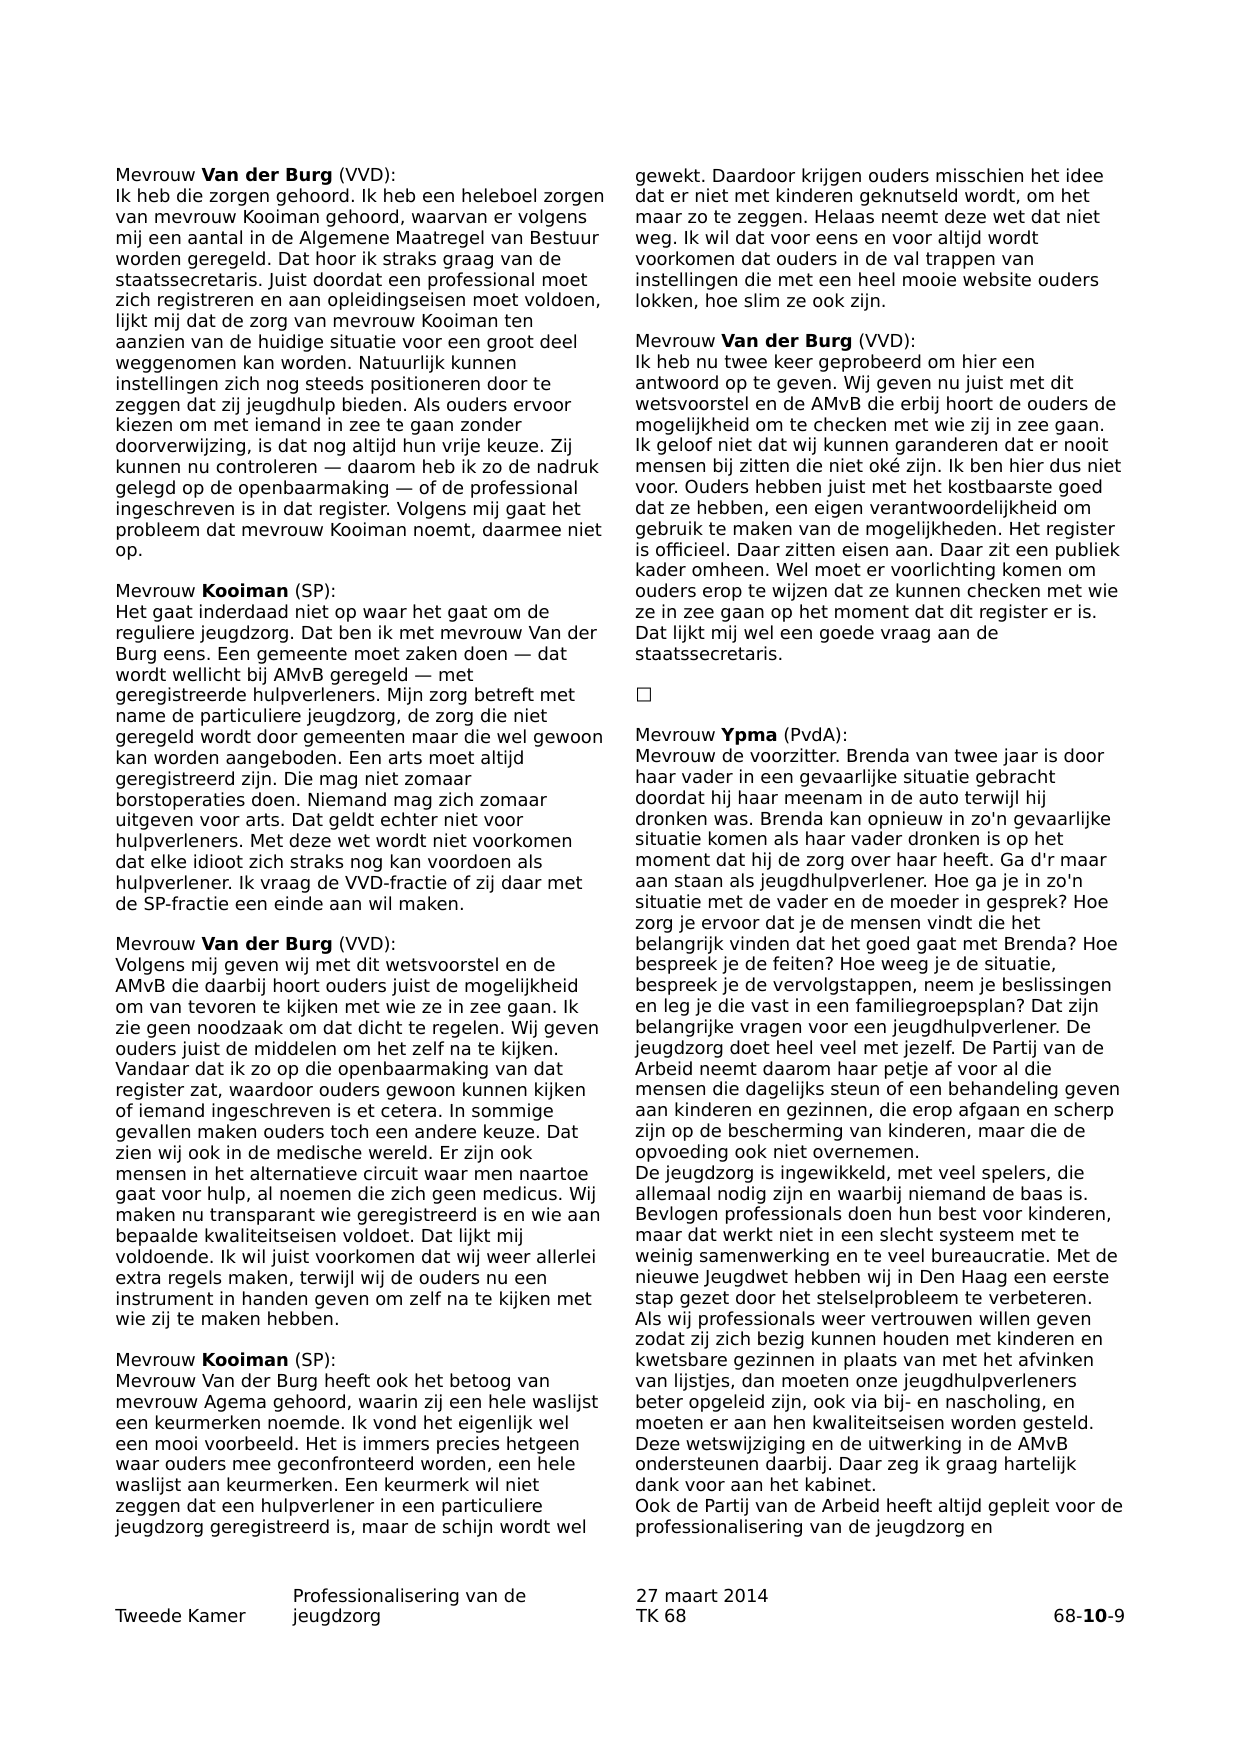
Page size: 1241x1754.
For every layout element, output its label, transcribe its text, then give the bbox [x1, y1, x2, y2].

text Volgens mij geven wij met dit wetsvoorstel en de AMvB die daarbij hoort ouders juist de mogelijkheid om van tevoren te kijken met wie ze in zee gaan. Ik zie geen noodzaak om dat dicht te regelen. Wij geven ouders juist de middelen om het zelf na te kijken. Vandaar dat ik zo op die openbaarmaking van dat register zat, waardoor ouders gewoon kunnen kijken of iemand ingeschreven is et cetera. In sommige gevallen maken ouders toch een andere keuze. Dat zien wij ook in de medische wereld. Er zijn ook mensen in het alternatieve circuit waar men naartoe gaat voor hulp, al noemen die zich geen medicus. Wij maken nu transparant wie geregistreerd is en wie aan bepaalde kwaliteitseisen voldoet. Dat lijkt mij voldoende. Ik wil juist voorkomen dat wij weer allerlei extra regels maken, terwijl wij de ouders nu een instrument in handen geven om zelf na te kijken met wie zij te maken hebben. [115, 955, 605, 1330]
text Mevrouw Kooiman (SP): [115, 581, 605, 602]
text Ik heb die zorgen gehoord. Ik heb een heleboel zorgen van mevrouw Kooiman gehoord, waarvan er volgens mij een aantal in de Algemene Maatregel van Bestuur worden geregeld. Dat hoor ik straks graag van de staatssecretaris. Juist doordat een professional moet zich registreren en aan opleidingseisen moet voldoen, lijkt mij dat de zorg van mevrouw Kooiman ten aanzien van de huidige situatie voor een groot deel weggenomen kan worden. Natuurlijk kunnen instellingen zich nog steeds positioneren door te zeggen dat zij jeugdhulp bieden. Als ouders ervoor kiezen om met iemand in zee te gaan zonder doorverwijzing, is dat nog altijd hun vrije keuze. Zij kunnen nu controleren — daarom heb ik zo de nadruk gelegd op de openbaarmaking — of de professional ingeschreven is in dat register. Volgens mij gaat het probleem dat mevrouw Kooiman noemt, daarmee niet op. [115, 186, 605, 561]
text Mevrouw Ypma (PvdA): [635, 725, 1125, 746]
text Mevrouw Van der Burg (VVD): [115, 934, 605, 955]
text Ik heb nu twee keer geprobeerd om hier een antwoord op te geven. Wij geven nu juist met dit wetsvoorstel en de AMvB die erbij hoort de ouders de mogelijkheid om te checken met wie zij in zee gaan. Ik geloof niet dat wij kunnen garanderen dat er nooit mensen bij zitten die niet oké zijn. Ik ben hier dus niet voor. Ouders hebben juist met het kostbaarste goed dat ze hebben, een eigen verantwoordelijkheid om gebruik te maken van de mogelijkheden. Het register is officieel. Daar zitten eisen aan. Daar zit een publiek kader omheen. Wel moet er voorlichting komen om ouders erop te wijzen dat ze kunnen checken met wie ze in zee gaan op het moment dat dit register er is. Dat lijkt mij wel een goede vraag aan de staatssecretaris. [635, 352, 1125, 664]
text Deze wetswijziging en de uitwerking in de AMvB ondersteunen daarbij. Daar zeg ik graag hartelijk dank voor aan het kabinet. [635, 1433, 1125, 1496]
text Het gaat inderdaad niet op waar het gaat om de reguliere jeugdzorg. Dat ben ik met mevrouw Van der Burg eens. Een gemeente moet zaken doen — dat wordt wellicht bij AMvB geregeld — met geregistreerde hulpverleners. Mijn zorg betreft met name de particuliere jeugdzorg, de zorg die niet geregeld wordt door gemeenten maar die wel gewoon kan worden aangeboden. Een arts moet altijd geregistreerd zijn. Die mag niet zomaar borstoperaties doen. Niemand mag zich zomaar uitgeven voor arts. Dat geldt echter niet voor hulpverleners. Met deze wet wordt niet voorkomen dat elke idioot zich straks nog kan voordoen als hulpverlener. Ik vraag de VVD-fractie of zij daar met de SP-fractie een einde aan wil maken. [115, 602, 605, 914]
text Mevrouw Van der Burg (VVD): [635, 331, 1125, 352]
text gewekt. Daardoor krijgen ouders misschien het idee dat er niet met kinderen geknutseld wordt, om het maar zo te zeggen. Helaas neemt deze wet dat niet weg. Ik wil dat voor eens en voor altijd wordt voorkomen dat ouders in de val trappen van instellingen die met een heel mooie website ouders lokken, hoe slim ze ook zijn. [635, 165, 1125, 311]
text Mevrouw Kooiman (SP): [115, 1350, 605, 1371]
text Mevrouw Van der Burg heeft ook het betoog van mevrouw Agema gehoord, waarin zij een hele waslijst een keurmerken noemde. Ik vond het eigenlijk wel een mooi voorbeeld. Het is immers precies hetgeen waar ouders mee geconfronteerd worden, een hele waslijst aan keurmerken. Een keurmerk wil niet zeggen dat een hulpverlener in een particuliere jeugdzorg geregistreerd is, maar de schijn wordt wel [115, 1371, 605, 1537]
text Mevrouw Van der Burg (VVD): [115, 165, 605, 186]
text ⬜ [635, 684, 1125, 705]
text De jeugdzorg is ingewikkeld, met veel spelers, die allemaal nodig zijn en waarbij niemand de baas is. Bevlogen professionals doen hun best voor kinderen, maar dat werkt niet in een slecht systeem met te weinig samenwerking en te veel bureaucratie. Met de nieuwe Jeugdwet hebben wij in Den Haag een eerste stap gezet door het stelselprobleem te verbeteren. Als wij professionals weer vertrouwen willen geven zodat zij zich bezig kunnen houden met kinderen en kwetsbare gezinnen in plaats van met het afvinken van lijstjes, dan moeten onze jeugdhulpverleners beter opgeleid zijn, ook via bij- en nascholing, en moeten er aan hen kwaliteitseisen worden gesteld. [635, 1162, 1125, 1433]
text Mevrouw de voorzitter. Brenda van twee jaar is door haar vader in een gevaarlijke situatie gebracht doordat hij haar meenam in de auto terwijl hij dronken was. Brenda kan opnieuw in zo'n gevaarlijke situatie komen als haar vader dronken is op het moment dat hij de zorg over haar heeft. Ga d'r maar aan staan als jeugdhulpverlener. Hoe ga je in zo'n situatie met de vader en de moeder in gesprek? Hoe zorg je ervoor dat je de mensen vindt die het belangrijk vinden dat het goed gaat met Brenda? Hoe bespreek je de feiten? Hoe weeg je de situatie, bespreek je de vervolgstappen, neem je beslissingen en leg je die vast in een familiegroepsplan? Dat zijn belangrijke vragen voor een jeugdhulpverlener. De jeugdzorg doet heel veel met jezelf. De Partij van de Arbeid neemt daarom haar petje af voor al die mensen die dagelijks steun of een behandeling geven aan kinderen en gezinnen, die erop afgaan en scherp zijn op de bescherming van kinderen, maar die de opvoeding ook niet overnemen. [635, 746, 1125, 1162]
text Ook de Partij van de Arbeid heeft altijd gepleit voor de professionalisering van de jeugdzorg en [635, 1496, 1125, 1537]
